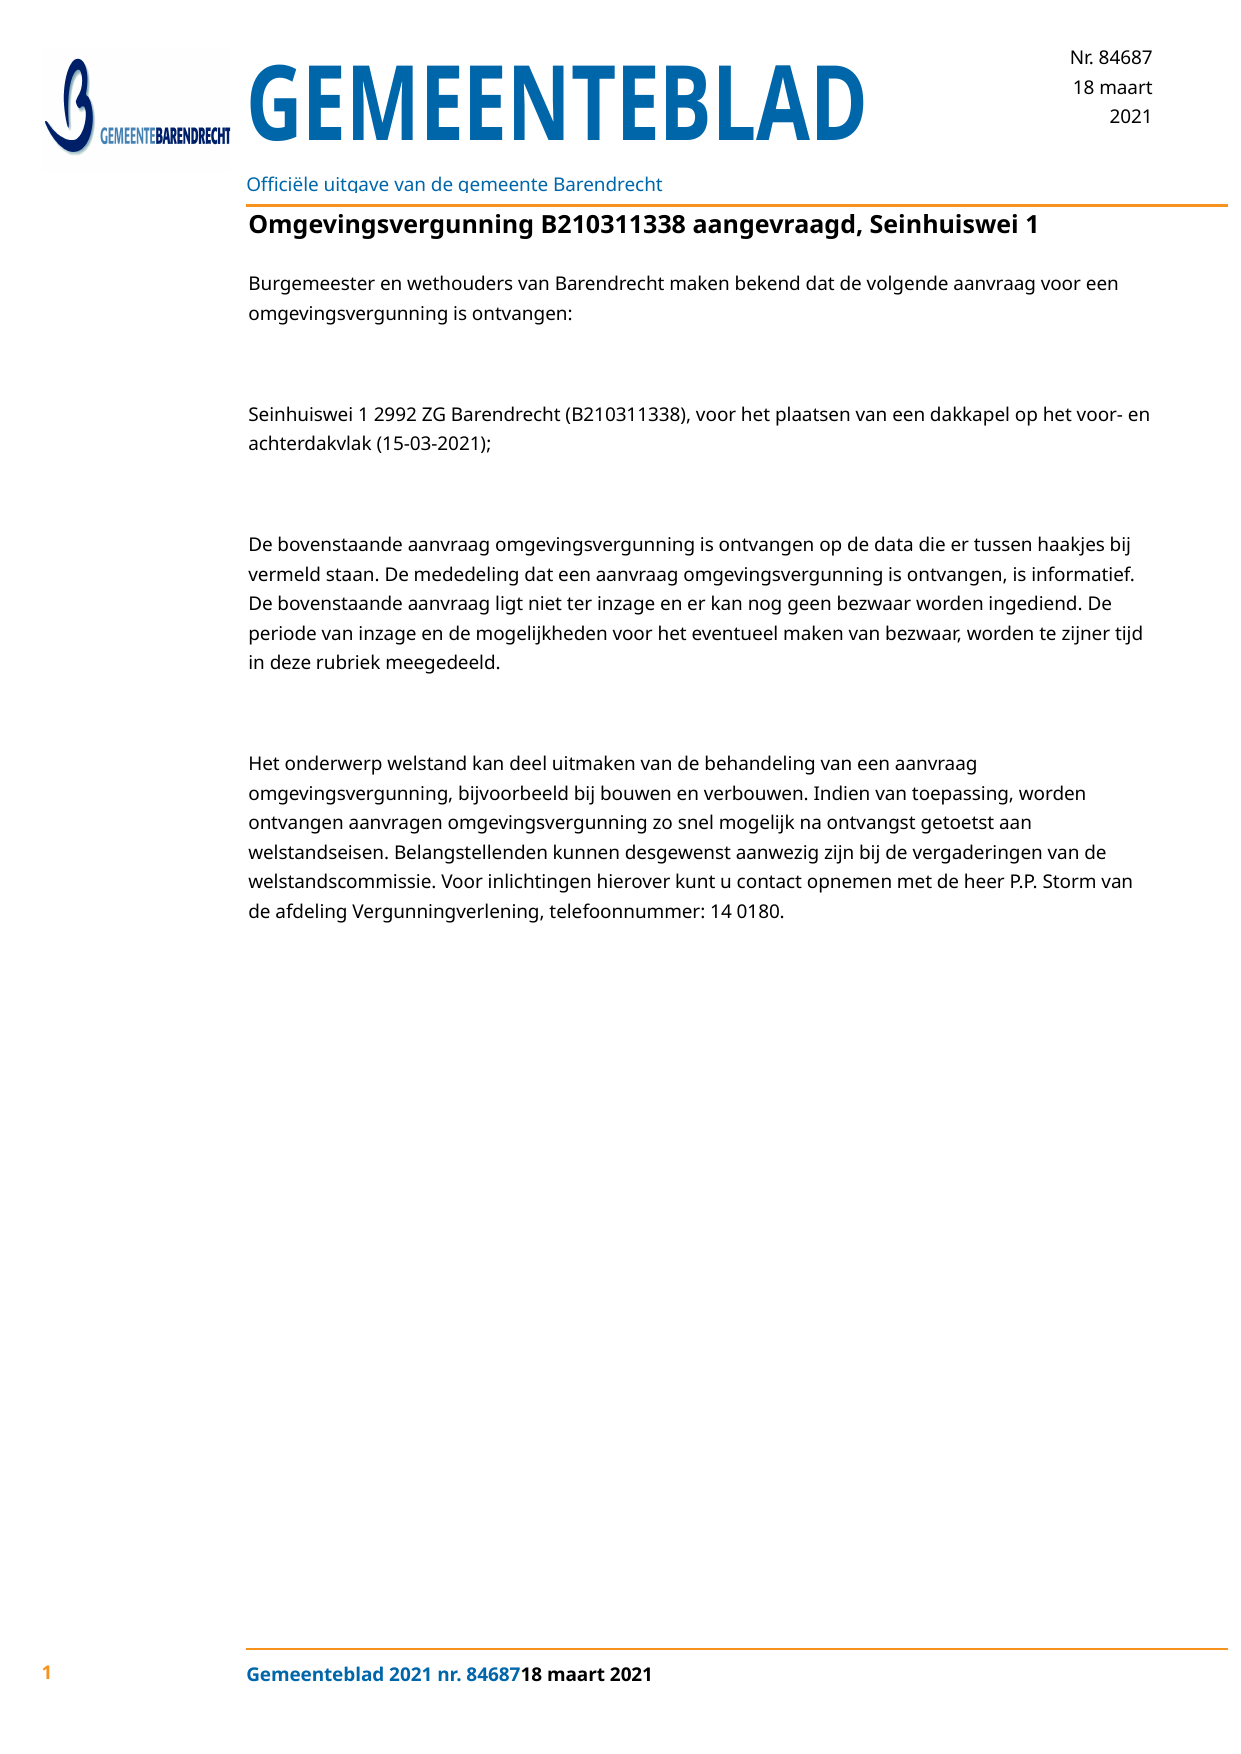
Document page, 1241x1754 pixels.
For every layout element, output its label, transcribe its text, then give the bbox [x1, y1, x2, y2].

picture [41, 47, 231, 172]
text Burgemeester en wethouders van Barendrecht maken bekend dat de volgende aanvraag voor een omgevingsvergunning is ontvangen: [248, 270, 1152, 326]
text Seinhuiswei 1 2992 ZG Barendrecht (B210311338), voor het plaatsen van een dakkapel op het voor- en achterdakvlak (15-03-2021); [248, 401, 1152, 456]
text De bovenstaande aanvraag omgevingsvergunning is ontvangen op de data die er tussen haakjes bij vermeld staan. De mededeling dat een aanvraag omgevingsvergunning is ontvangen, is informatief. De bovenstaande aanvraag ligt niet ter inzage en er kan nog geen bezwaar worden ingediend. De periode van inzage en de mogelijkheden voor het eventueel maken van bezwaar, worden te zijner tijd in deze rubriek meegedeeld. [248, 531, 1152, 675]
text Omgevingsvergunning B210311338 aangevraagd, Seinhuiswei 1 [248, 207, 1152, 241]
text Het onderwerp welstand kan deel uitmaken van de behandeling van een aanvraag omgevingsvergunning, bijvoorbeeld bij bouwen en verbouwen. Indien van toepassing, worden ontvangen aanvragen omgevingsvergunning zo snel mogelijk na ontvangst getoetst aan welstandseisen. Belangstellenden kunnen desgewenst aanwezig zijn bij de vergaderingen van de welstandscommissie. Voor inlichtingen hierover kunt u contact opnemen met de heer P.P. Storm van de afdeling Vergunningverlening, telefoonnummer: 14 0180. [248, 750, 1152, 924]
